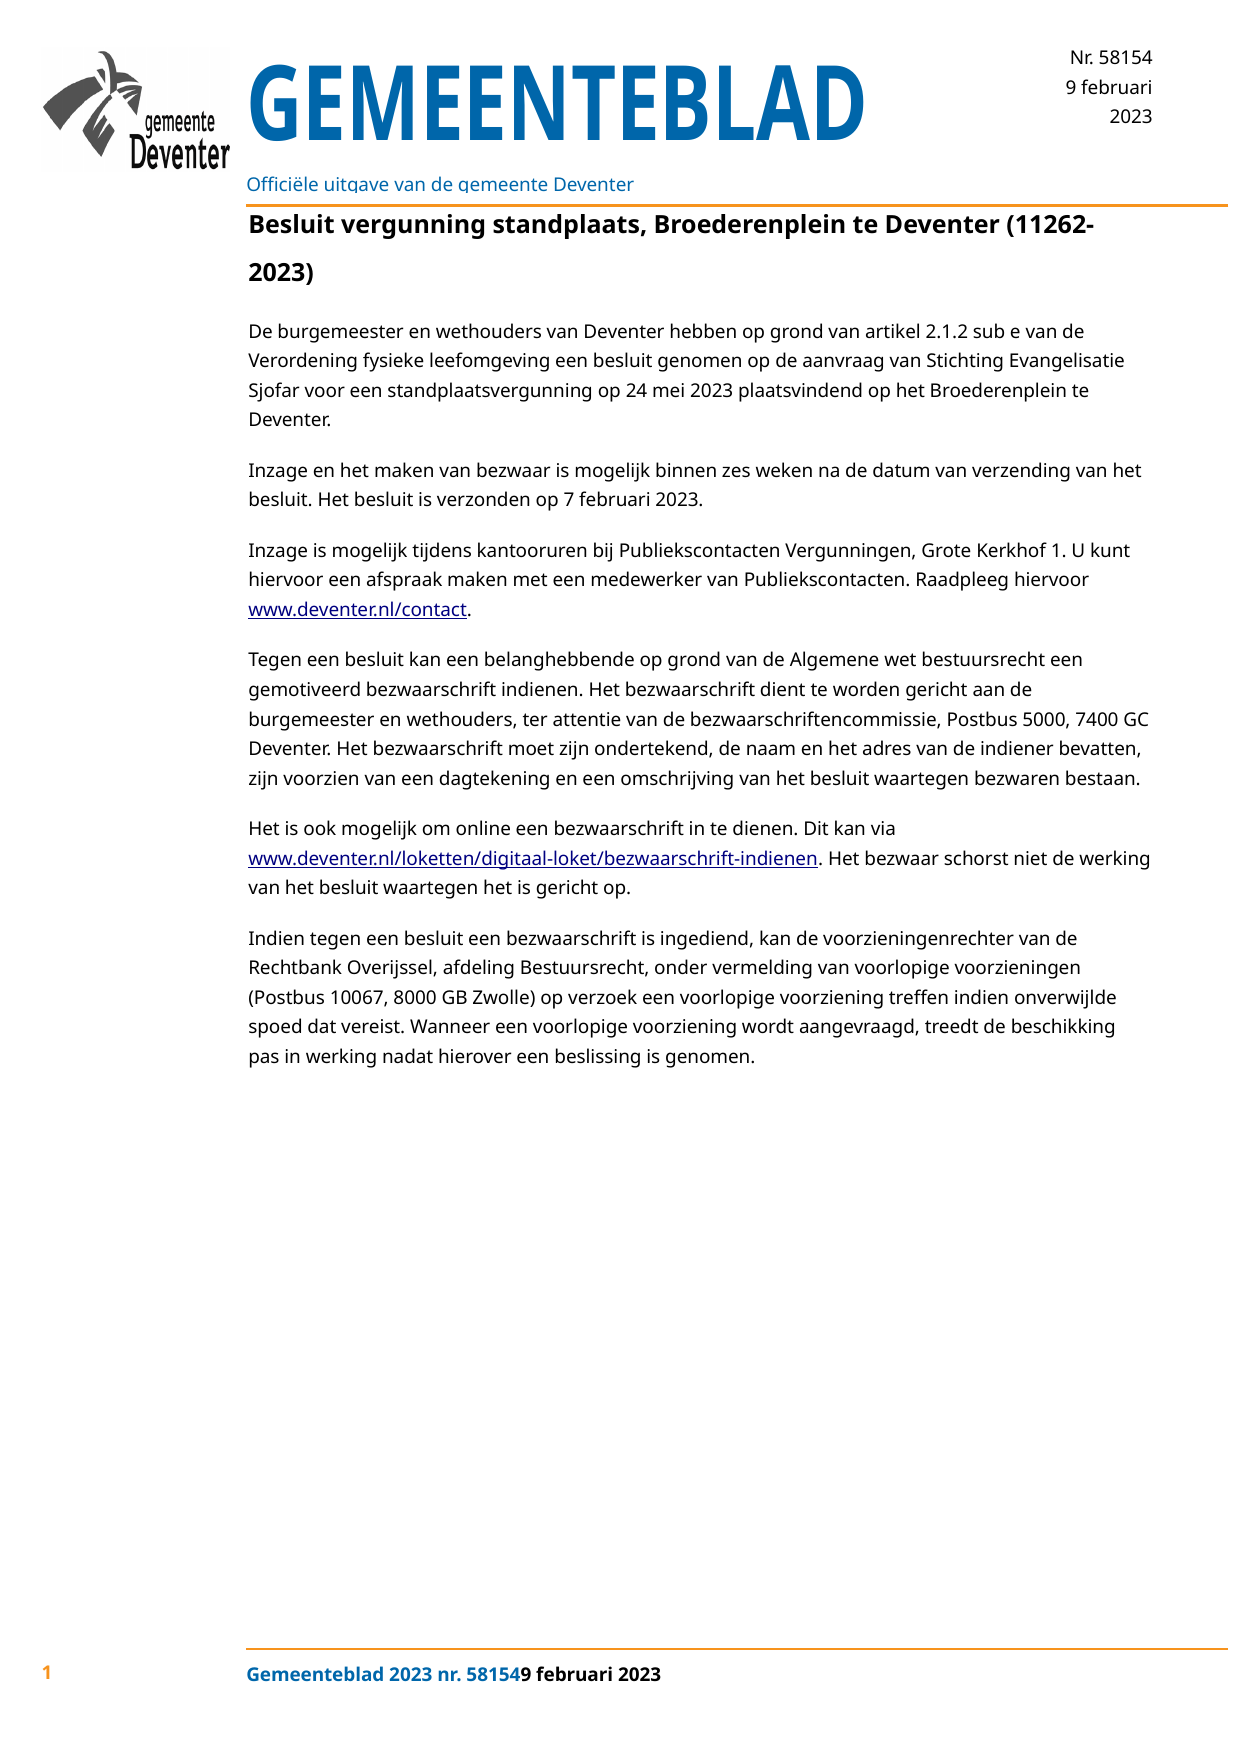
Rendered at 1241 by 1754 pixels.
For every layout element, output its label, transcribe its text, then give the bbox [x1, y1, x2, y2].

text Tegen een besluit kan een belanghebbende op grond van de Algemene wet bestuursrecht een gemotiveerd bezwaarschrift indienen. Het bezwaarschrift dient te worden gericht aan de burgemeester en wethouders, ter attentie van de bezwaarschriftencommissie, Postbus 5000, 7400 GC Deventer. Het bezwaarschrift moet zijn ondertekend, de naam en het adres van de indiener bevatten, zijn voorzien van een dagtekening en een omschrijving van het besluit waartegen bezwaren bestaan. [248, 647, 1152, 791]
picture [41, 47, 231, 172]
text Indien tegen een besluit een bezwaarschrift is ingediend, kan de voorzieningenrechter van de Rechtbank Overijssel, afdeling Bestuursrecht, onder vermelding van voorlopige voorzieningen (Postbus 10067, 8000 GB Zwolle) op verzoek een voorlopige voorziening treffen indien onverwijlde spoed dat vereist. Wanneer een voorlopige voorziening wordt aangevraagd, treedt de beschikking pas in werking nadat hierover een beslissing is genomen. [248, 925, 1152, 1069]
text Inzage is mogelijk tijdens kantooruren bij Publiekscontacten Vergunningen, Grote Kerkhof 1. U kunt hiervoor een afspraak maken met een medewerker van Publiekscontacten. Raadpleeg hiervoor www.deventer.nl/contact. [248, 537, 1152, 622]
text Inzage en het maken van bezwaar is mogelijk binnen zes weken na de datum van verzending van het besluit. Het besluit is verzonden op 7 februari 2023. [248, 457, 1152, 512]
text De burgemeester en wethouders van Deventer hebben op grond van artikel 2.1.2 sub e van de Verordening fysieke leefomgeving een besluit genomen op de aanvraag van Stichting Evangelisatie Sjofar voor een standplaatsvergunning op 24 mei 2023 plaatsvindend op het Broederenplein te Deventer. [248, 318, 1152, 432]
text Besluit vergunning standplaats, Broederenplein te Deventer (11262-2023) [248, 207, 1152, 288]
text Het is ook mogelijk om online een bezwaarschrift in te dienen. Dit kan via www.deventer.nl/loketten/digitaal-loket/bezwaarschrift-indienen. Het bezwaar schorst niet de werking van het besluit waartegen het is gericht op. [248, 815, 1152, 900]
